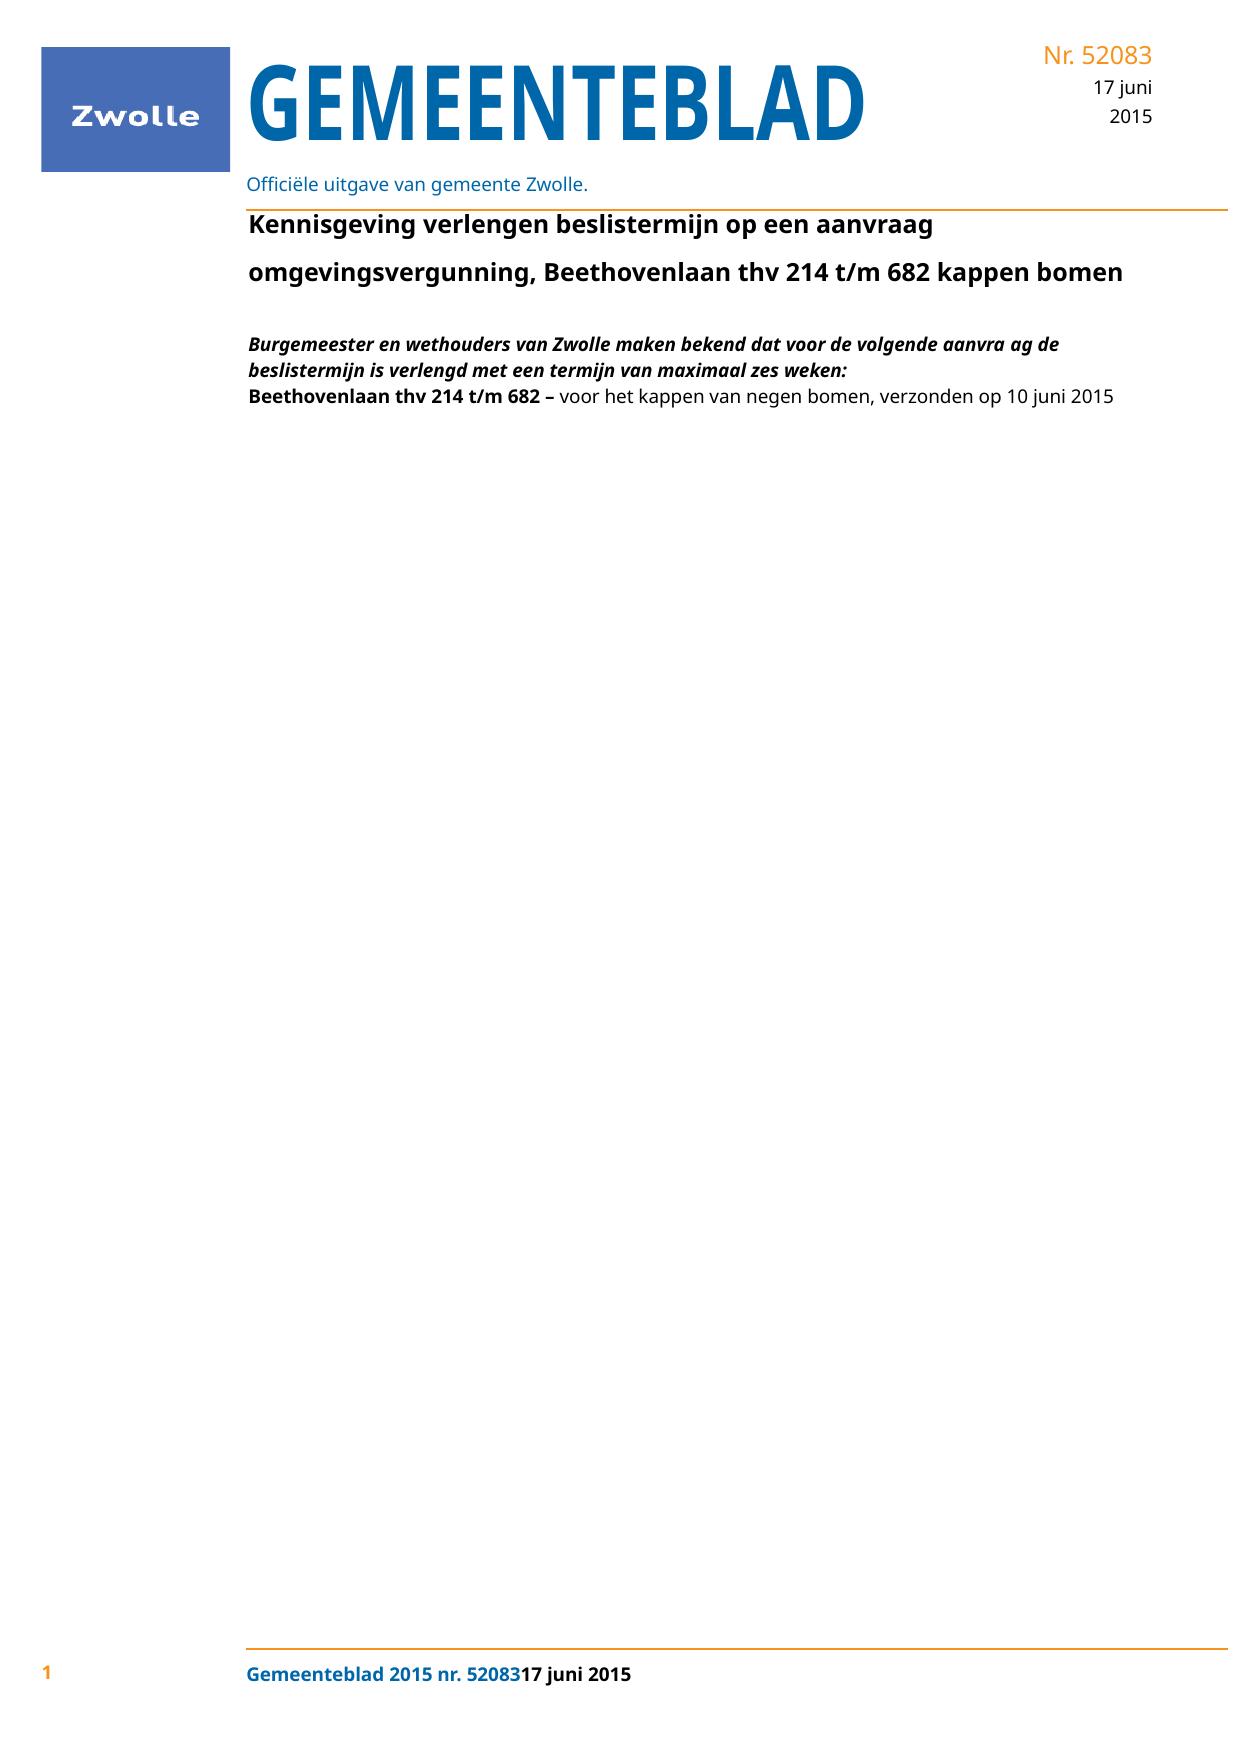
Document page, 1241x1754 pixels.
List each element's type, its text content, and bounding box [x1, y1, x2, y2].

text Beethovenlaan thv 214 t/m 682 – voor het kappen van negen bomen, verzonden op 10 juni 2015 [248, 383, 1152, 409]
picture [41, 47, 231, 172]
text Burgemeester en wethouders van Zwolle maken bekend dat voor de volgende aanvra ag de beslistermijn is verlengd met een termijn van maximaal zes weken: [248, 331, 1152, 383]
text Kennisgeving verlengen beslistermijn op een aanvraag omgevingsvergunning, Beethovenlaan thv 214 t/m 682 kappen bomen [248, 211, 1152, 288]
